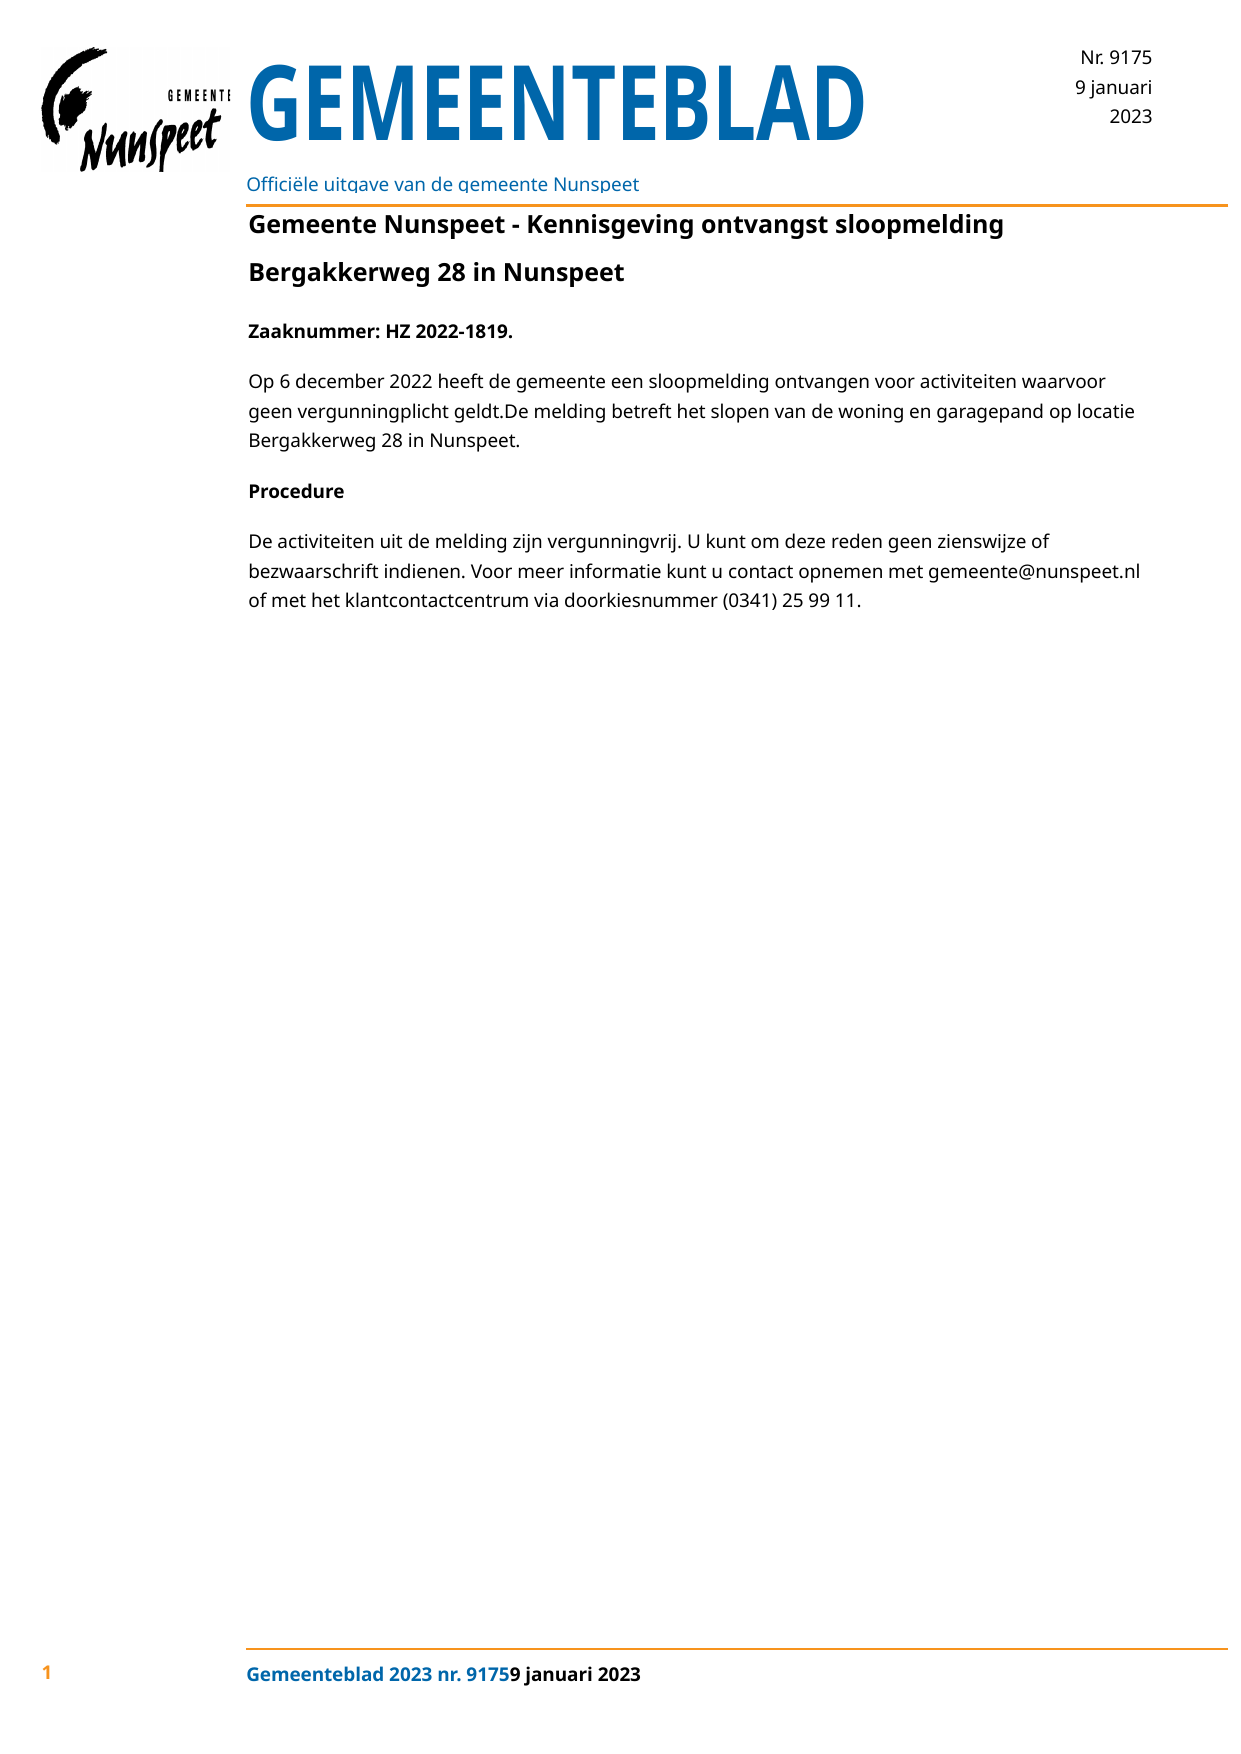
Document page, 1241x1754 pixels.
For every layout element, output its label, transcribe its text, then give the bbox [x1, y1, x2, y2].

text Op 6 december 2022 heeft de gemeente een sloopmelding ontvangen voor activiteiten waarvoor geen vergunningplicht geldt.De melding betreft het slopen van de woning en garagepand op locatie Bergakkerweg 28 in Nunspeet. [248, 368, 1152, 453]
text Zaaknummer: HZ 2022-1819. [248, 318, 1152, 344]
text De activiteiten uit de melding zijn vergunningvrij. U kunt om deze reden geen zienswijze of bezwaarschrift indienen. Voor meer informatie kunt u contact opnemen met gemeente@nunspeet.nl of met het klantcontactcentrum via doorkiesnummer (0341) 25 99 11. [248, 528, 1152, 613]
text Gemeente Nunspeet - Kennisgeving ontvangst sloopmelding Bergakkerweg 28 in Nunspeet [248, 207, 1152, 288]
text Procedure [248, 478, 1152, 504]
picture [41, 47, 231, 172]
